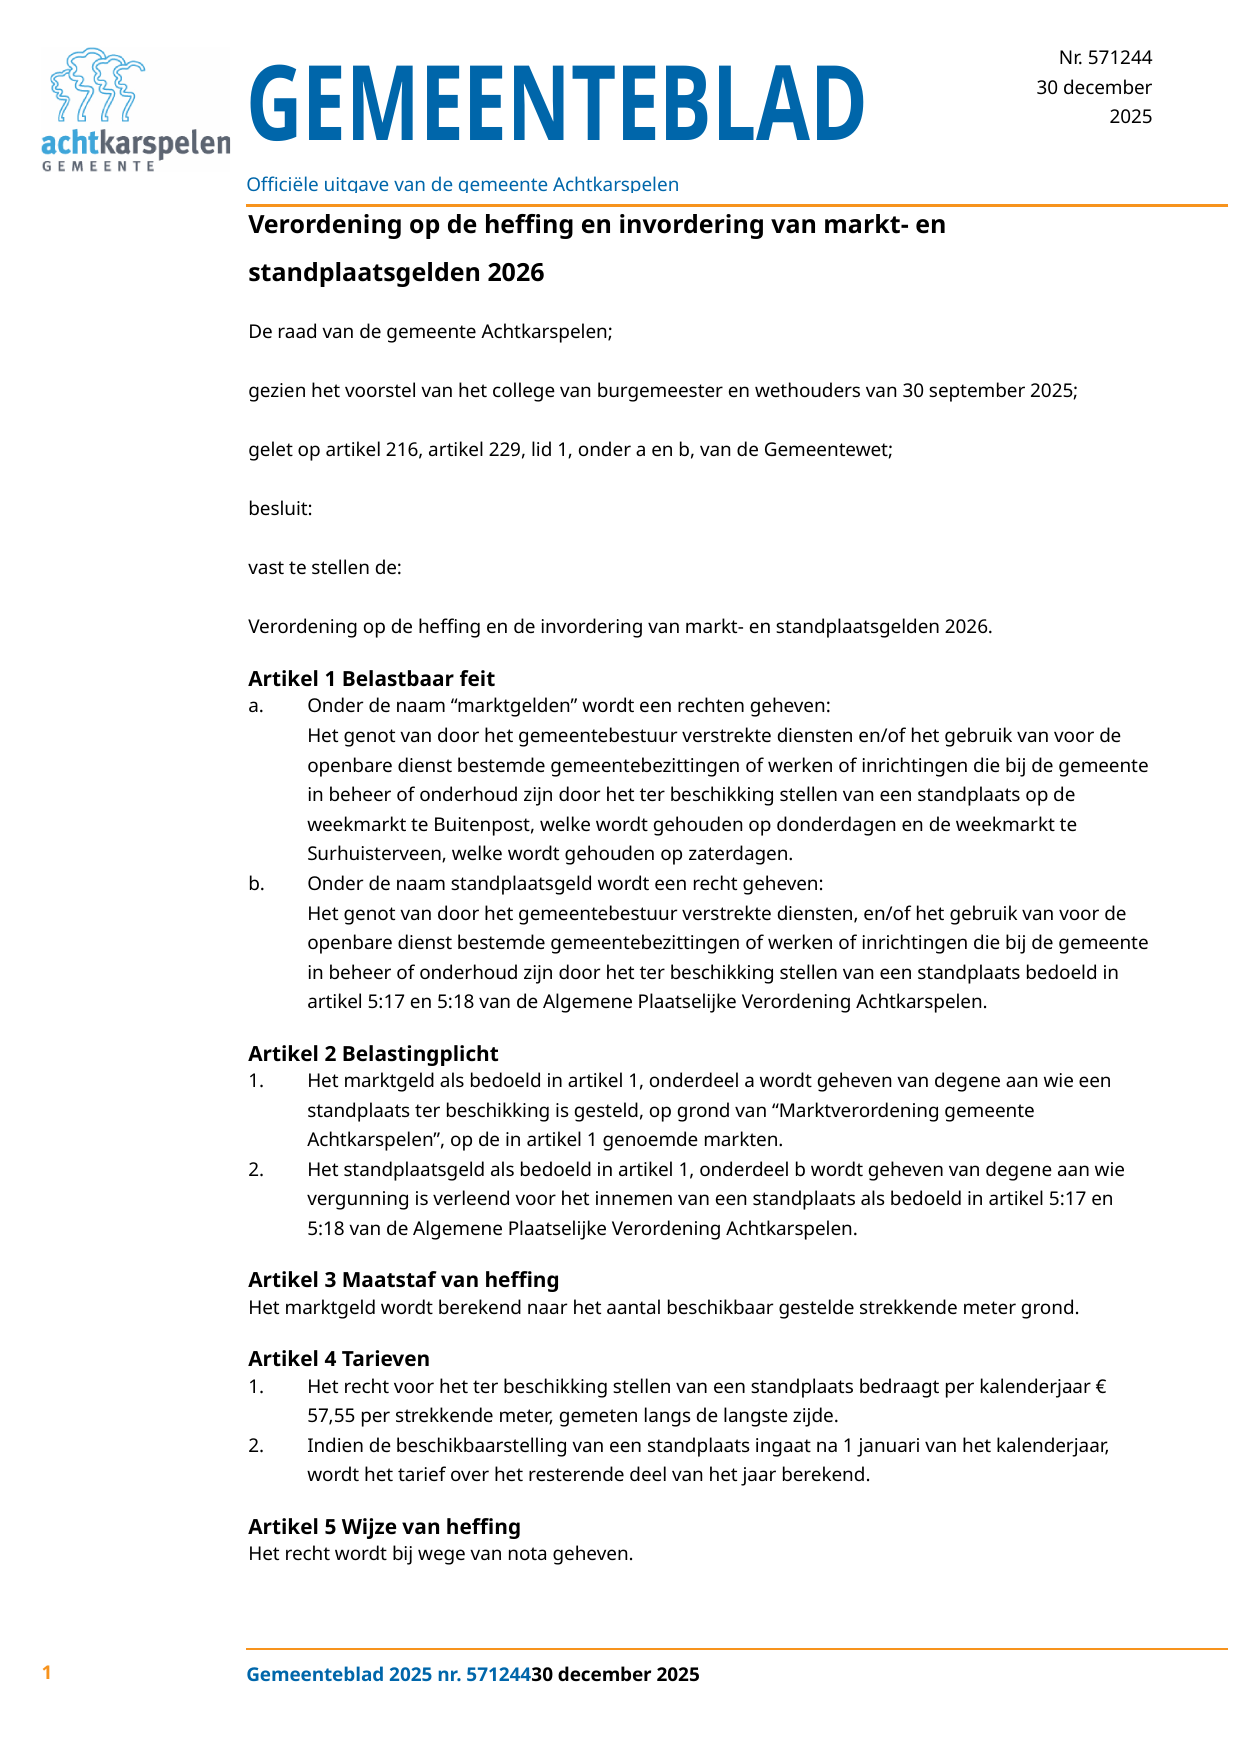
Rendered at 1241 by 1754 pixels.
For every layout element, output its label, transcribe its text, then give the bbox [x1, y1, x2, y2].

picture [41, 47, 231, 172]
text besluit: [248, 495, 1152, 521]
list Het genot van door het gemeentebestuur verstrekte diensten, en/of het gebruik van voor de openbare dienst bestemde gemeentebezittingen of werken of inrichtingen die bij de gemeente in beheer of onderhoud zijn door het ter beschikking stellen van een standplaats bedoeld in artikel 5:17 en 5:18 van de Algemene Plaatselijke Verordening Achtkarspelen. [248, 900, 1152, 1014]
text De raad van de gemeente Achtkarspelen; [248, 318, 1152, 344]
list Het recht voor het ter beschikking stellen van een standplaats bedraagt per kalenderjaar € 57,55 per strekkende meter, gemeten langs de langste zijde. [248, 1373, 1152, 1428]
list Onder de naam standplaatsgeld wordt een recht geheven: [248, 870, 1152, 896]
text Artikel 4 Tarieven [248, 1344, 1152, 1373]
list Het genot van door het gemeentebestuur verstrekte diensten en/of het gebruik van voor de openbare dienst bestemde gemeentebezittingen of werken of inrichtingen die bij de gemeente in beheer of onderhoud zijn door het ter beschikking stellen van een standplaats op de weekmarkt te Buitenpost, welke wordt gehouden op donderdagen en de weekmarkt te Surhuisterveen, welke wordt gehouden op zaterdagen. [248, 722, 1152, 866]
text gelet op artikel 216, artikel 229, lid 1, onder a en b, van de Gemeentewet; [248, 436, 1152, 462]
list Indien de beschikbaarstelling van een standplaats ingaat na 1 januari van het kalenderjaar, wordt het tarief over het resterende deel van het jaar berekend. [248, 1432, 1152, 1487]
text Het marktgeld wordt berekend naar het aantal beschikbaar gestelde strekkende meter grond. [248, 1294, 1152, 1320]
text vast te stellen de: [248, 554, 1152, 580]
text gezien het voorstel van het college van burgemeester en wethouders van 30 september 2025; [248, 377, 1152, 403]
text Artikel 1 Belastbaar feit [248, 664, 1152, 693]
text Het recht wordt bij wege van nota geheven. [248, 1541, 1152, 1566]
text Verordening op de heffing en invordering van markt- en standplaatsgelden 2026 [248, 207, 1152, 288]
text Artikel 5 Wijze van heffing [248, 1512, 1152, 1541]
text Verordening op de heffing en de invordering van markt- en standplaatsgelden 2026. [248, 614, 1152, 639]
list Onder de naam “marktgelden” wordt een rechten geheven: [248, 693, 1152, 718]
list Het marktgeld als bedoeld in artikel 1, onderdeel a wordt geheven van degene aan wie een standplaats ter beschikking is gesteld, op grond van “Marktverordening gemeente Achtkarspelen”, op de in artikel 1 genoemde markten. [248, 1067, 1152, 1152]
list Het standplaatsgeld als bedoeld in artikel 1, onderdeel b wordt geheven van degene aan wie vergunning is verleend voor het innemen van een standplaats als bedoeld in artikel 5:17 en 5:18 van de Algemene Plaatselijke Verordening Achtkarspelen. [248, 1156, 1152, 1241]
text Artikel 2 Belastingplicht [248, 1039, 1152, 1067]
text Artikel 3 Maatstaf van heffing [248, 1266, 1152, 1294]
